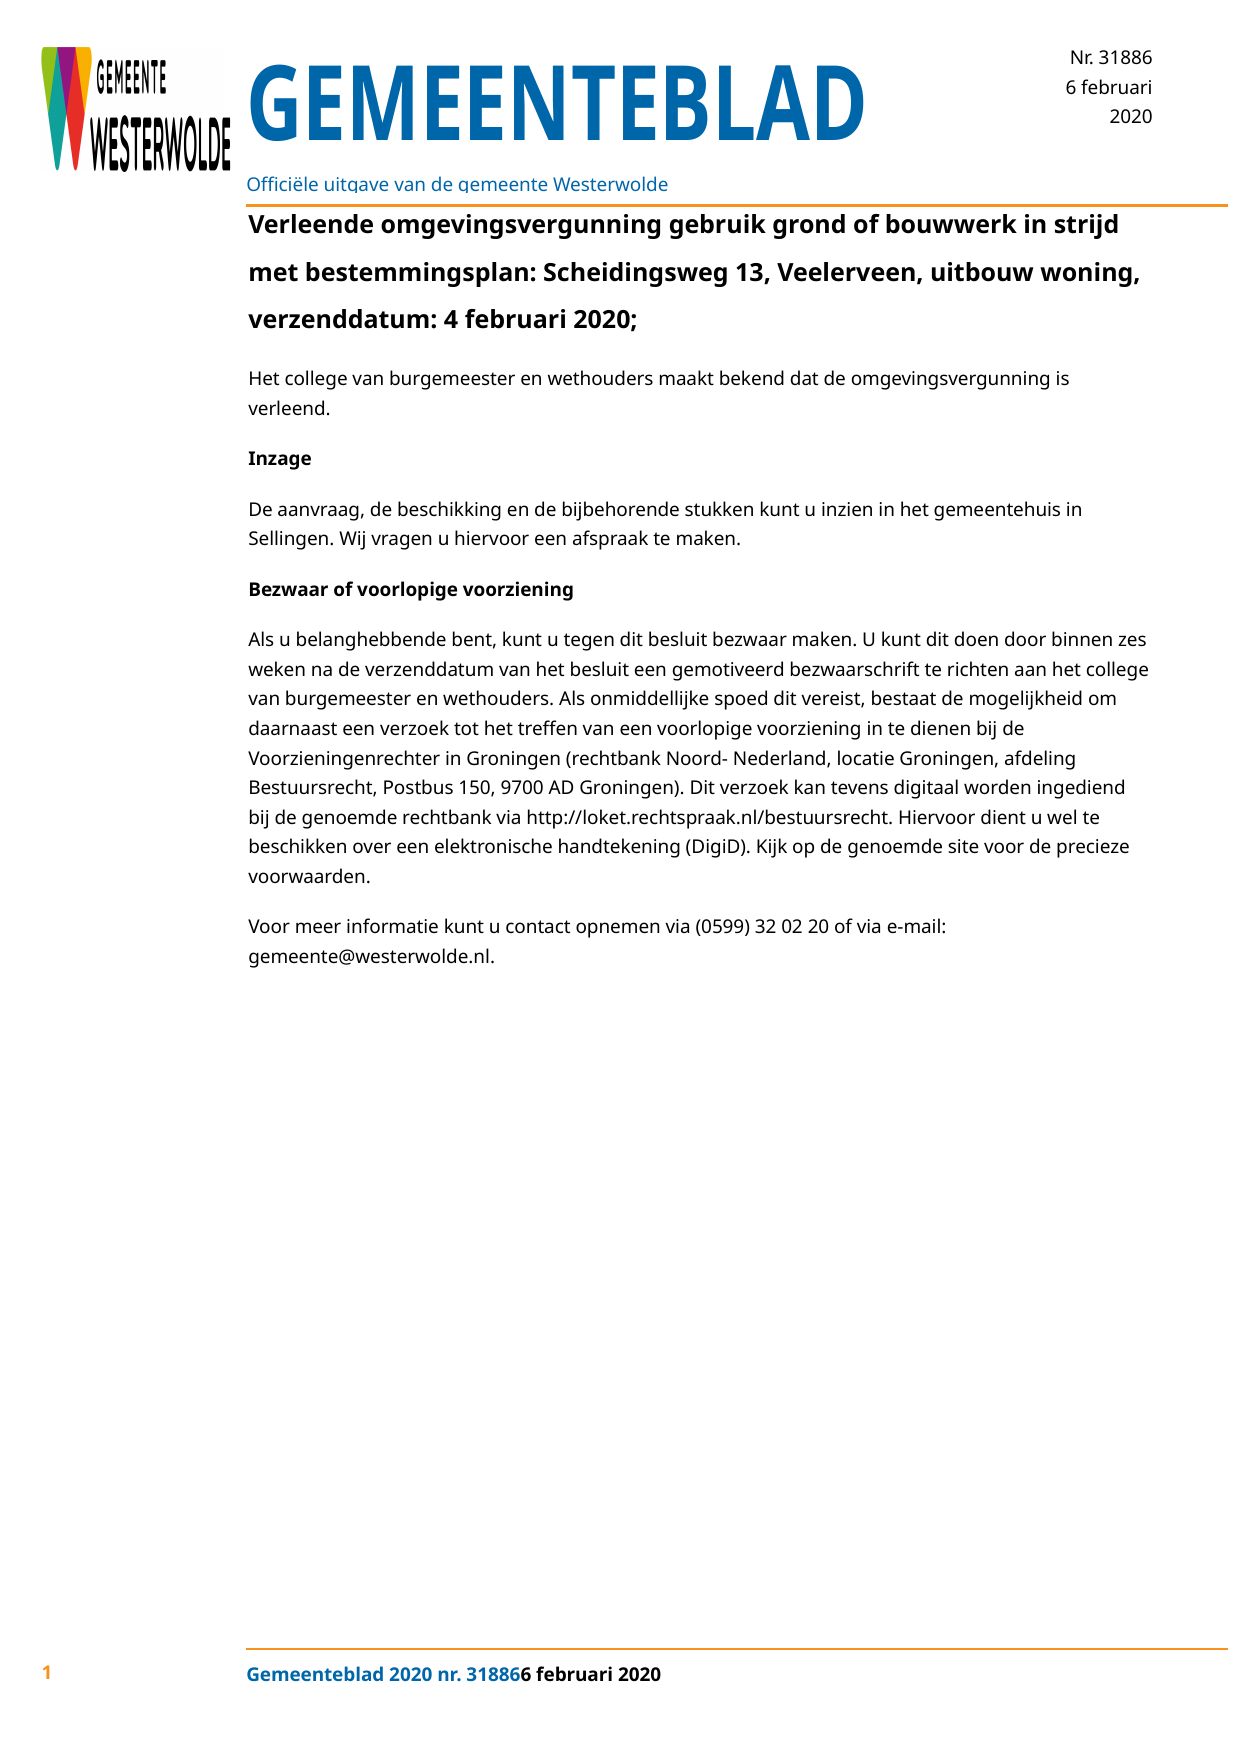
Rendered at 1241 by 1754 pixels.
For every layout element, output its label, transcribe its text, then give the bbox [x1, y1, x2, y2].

picture [41, 47, 231, 172]
text Inzage [248, 446, 1152, 471]
text Verleende omgevingsvergunning gebruik grond of bouwwerk in strijd met bestemmingsplan: Scheidingsweg 13, Veelerveen, uitbouw woning, verzenddatum: 4 februari 2020; [248, 207, 1152, 336]
text Als u belanghebbende bent, kunt u tegen dit besluit bezwaar maken. U kunt dit doen door binnen zes weken na de verzenddatum van het besluit een gemotiveerd bezwaarschrift te richten aan het college van burgemeester en wethouders. Als onmiddellijke spoed dit vereist, bestaat de mogelijkheid om daarnaast een verzoek tot het treffen van een voorlopige voorziening in te dienen bij de Voorzieningenrechter in Groningen (rechtbank Noord- Nederland, locatie Groningen, afdeling Bestuursrecht, Postbus 150, 9700 AD Groningen). Dit verzoek kan tevens digitaal worden ingediend bij de genoemde rechtbank via http://loket.rechtspraak.nl/bestuursrecht. Hiervoor dient u wel te beschikken over een elektronische handtekening (DigiD). Kijk op de genoemde site voor de precieze voorwaarden. [248, 626, 1152, 889]
text Bezwaar of voorlopige voorziening [248, 576, 1152, 602]
text Het college van burgemeester en wethouders maakt bekend dat de omgevingsvergunning is verleend. [248, 366, 1152, 421]
text De aanvraag, de beschikking en de bijbehorende stukken kunt u inzien in het gemeentehuis in Sellingen. Wij vragen u hiervoor een afspraak te maken. [248, 496, 1152, 551]
text Voor meer informatie kunt u contact opnemen via (0599) 32 02 20 of via e-mail: gemeente@westerwolde.nl. [248, 913, 1152, 969]
